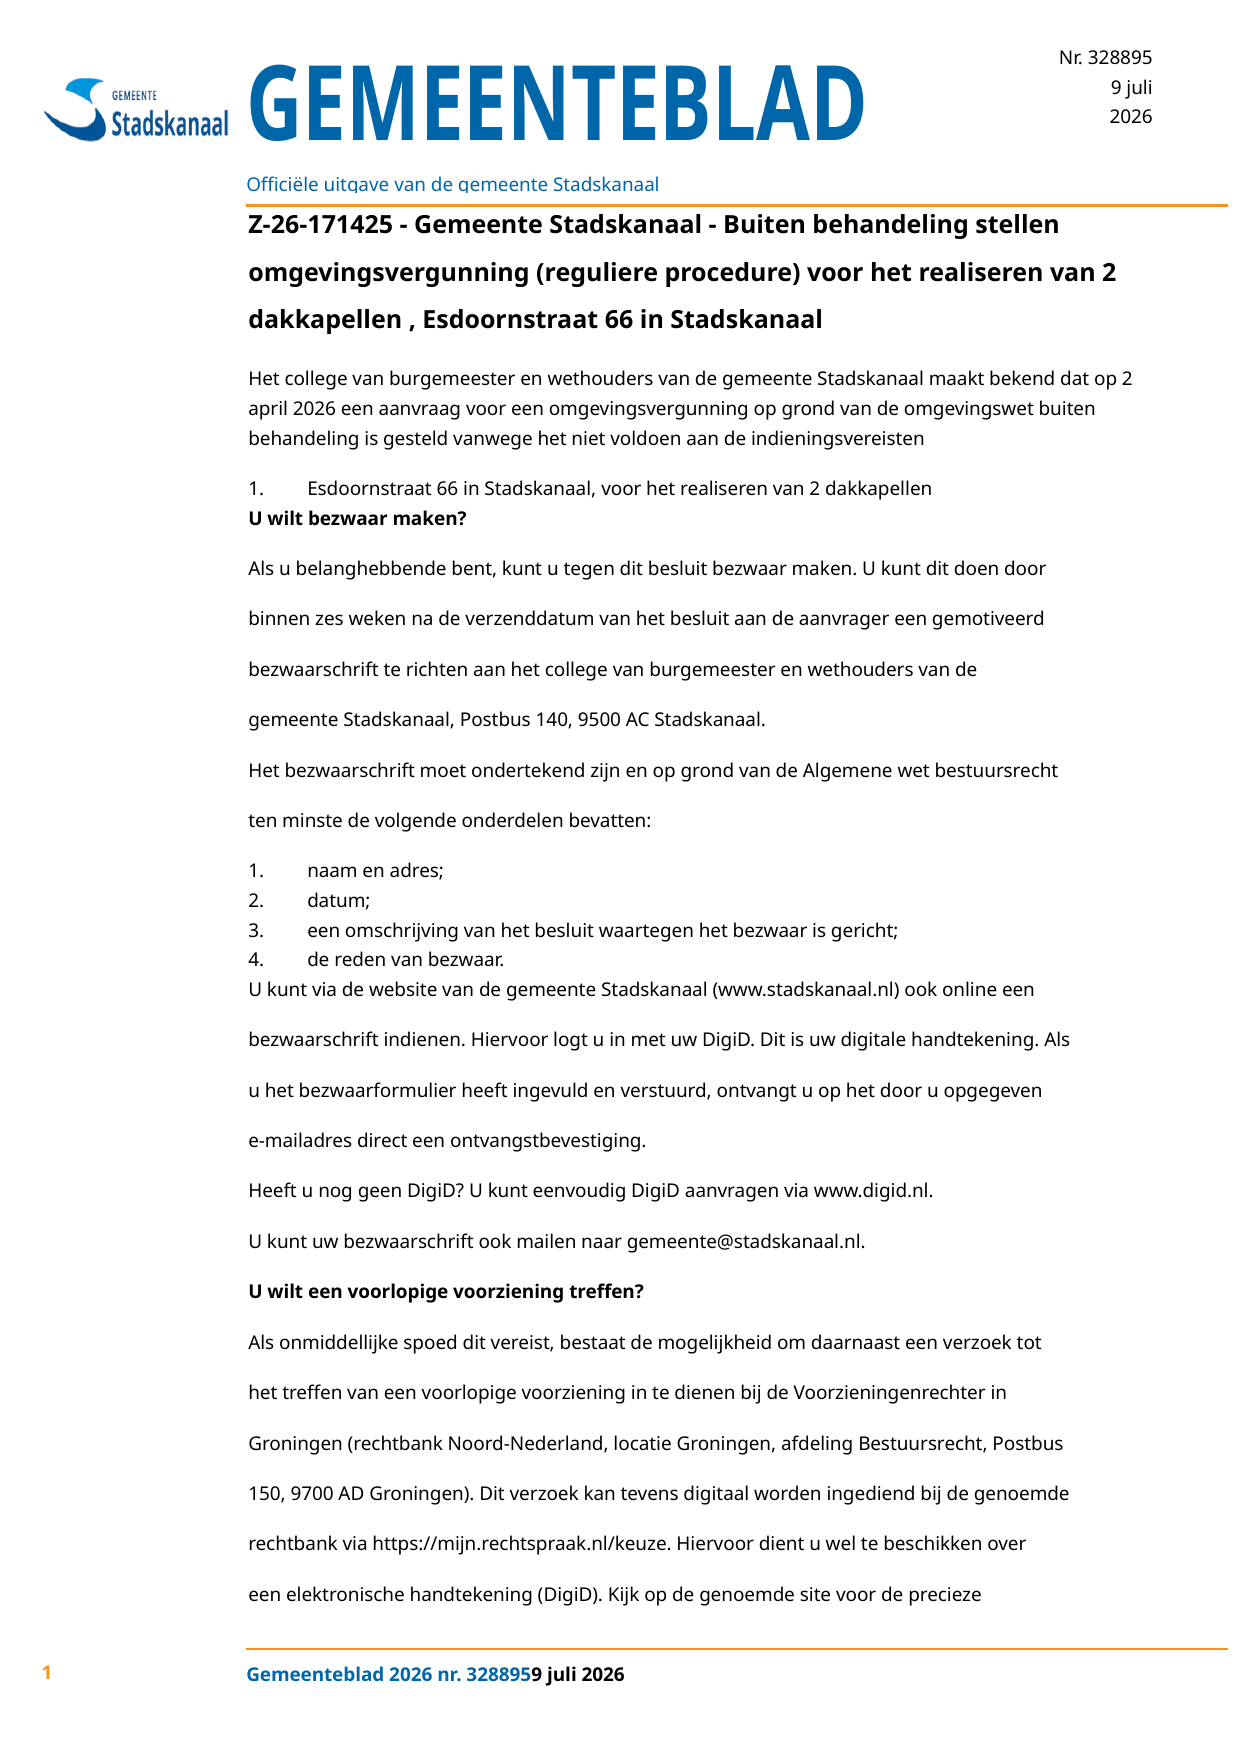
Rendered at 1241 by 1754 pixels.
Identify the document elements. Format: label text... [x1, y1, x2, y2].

text Heeft u nog geen DigiD? U kunt eenvoudig DigiD aanvragen via www.digid.nl. [248, 1178, 1152, 1203]
text het treffen van een voorlopige voorziening in te dienen bij de Voorzieningenrechter in [248, 1379, 1152, 1405]
text bezwaarschrift te richten aan het college van burgemeester en wethouders van de [248, 656, 1152, 682]
text e-mailadres direct een ontvangstbevestiging. [248, 1127, 1152, 1153]
text binnen zes weken na de verzenddatum van het besluit aan de aanvrager een gemotiveerd [248, 606, 1152, 631]
text Het bezwaarschrift moet ondertekend zijn en op grond van de Algemene wet bestuursrecht [248, 757, 1152, 782]
text u het bezwaarformulier heeft ingevuld en verstuurd, ontvangt u op het door u opgegeven [248, 1077, 1152, 1102]
text Als u belanghebbende bent, kunt u tegen dit besluit bezwaar maken. U kunt dit doen door [248, 555, 1152, 581]
list datum; [248, 887, 1152, 913]
text gemeente Stadskanaal, Postbus 140, 9500 AC Stadskanaal. [248, 706, 1152, 732]
list een omschrijving van het besluit waartegen het bezwaar is gericht; [248, 917, 1152, 942]
text rechtbank via https://mijn.rechtspraak.nl/keuze. Hiervoor dient u wel te beschikken over [248, 1531, 1152, 1556]
text Het college van burgemeester en wethouders van de gemeente Stadskanaal maakt bekend dat op 2 april 2026 een aanvraag voor een omgevingsvergunning op grond van de omgevingswet buiten behandeling is gesteld vanwege het niet voldoen aan de indieningsvereisten [248, 366, 1152, 450]
text bezwaarschrift indienen. Hiervoor logt u in met uw DigiD. Dit is uw digitale handtekening. Als [248, 1026, 1152, 1052]
text 150, 9700 AD Groningen). Dit verzoek kan tevens digitaal worden ingediend bij de genoemde [248, 1480, 1152, 1506]
text Groningen (rechtbank Noord-Nederland, locatie Groningen, afdeling Bestuursrecht, Postbus [248, 1430, 1152, 1455]
text U kunt uw bezwaarschrift ook mailen naar gemeente@stadskanaal.nl. [248, 1228, 1152, 1254]
text ten minste de volgende onderdelen bevatten: [248, 807, 1152, 833]
text U wilt een voorlopige voorziening treffen? [248, 1278, 1152, 1304]
list naam en adres; [248, 858, 1152, 883]
text U wilt bezwaar maken? [248, 505, 1152, 530]
list de reden van bezwaar. [248, 946, 1152, 972]
text U kunt via de website van de gemeente Stadskanaal (www.stadskanaal.nl) ook online een [248, 976, 1152, 1002]
text een elektronische handtekening (DigiD). Kijk op de genoemde site voor de precieze [248, 1581, 1152, 1607]
list Esdoornstraat 66 in Stadskanaal, voor het realiseren van 2 dakkapellen [248, 475, 1152, 501]
text Z-26-171425 - Gemeente Stadskanaal - Buiten behandeling stellen omgevingsvergunning (reguliere procedure) voor het realiseren van 2 dakkapellen , Esdoornstraat 66 in Stadskanaal [248, 207, 1152, 336]
text Als onmiddellijke spoed dit vereist, bestaat de mogelijkheid om daarnaast een verzoek tot [248, 1329, 1152, 1354]
picture [41, 47, 231, 172]
